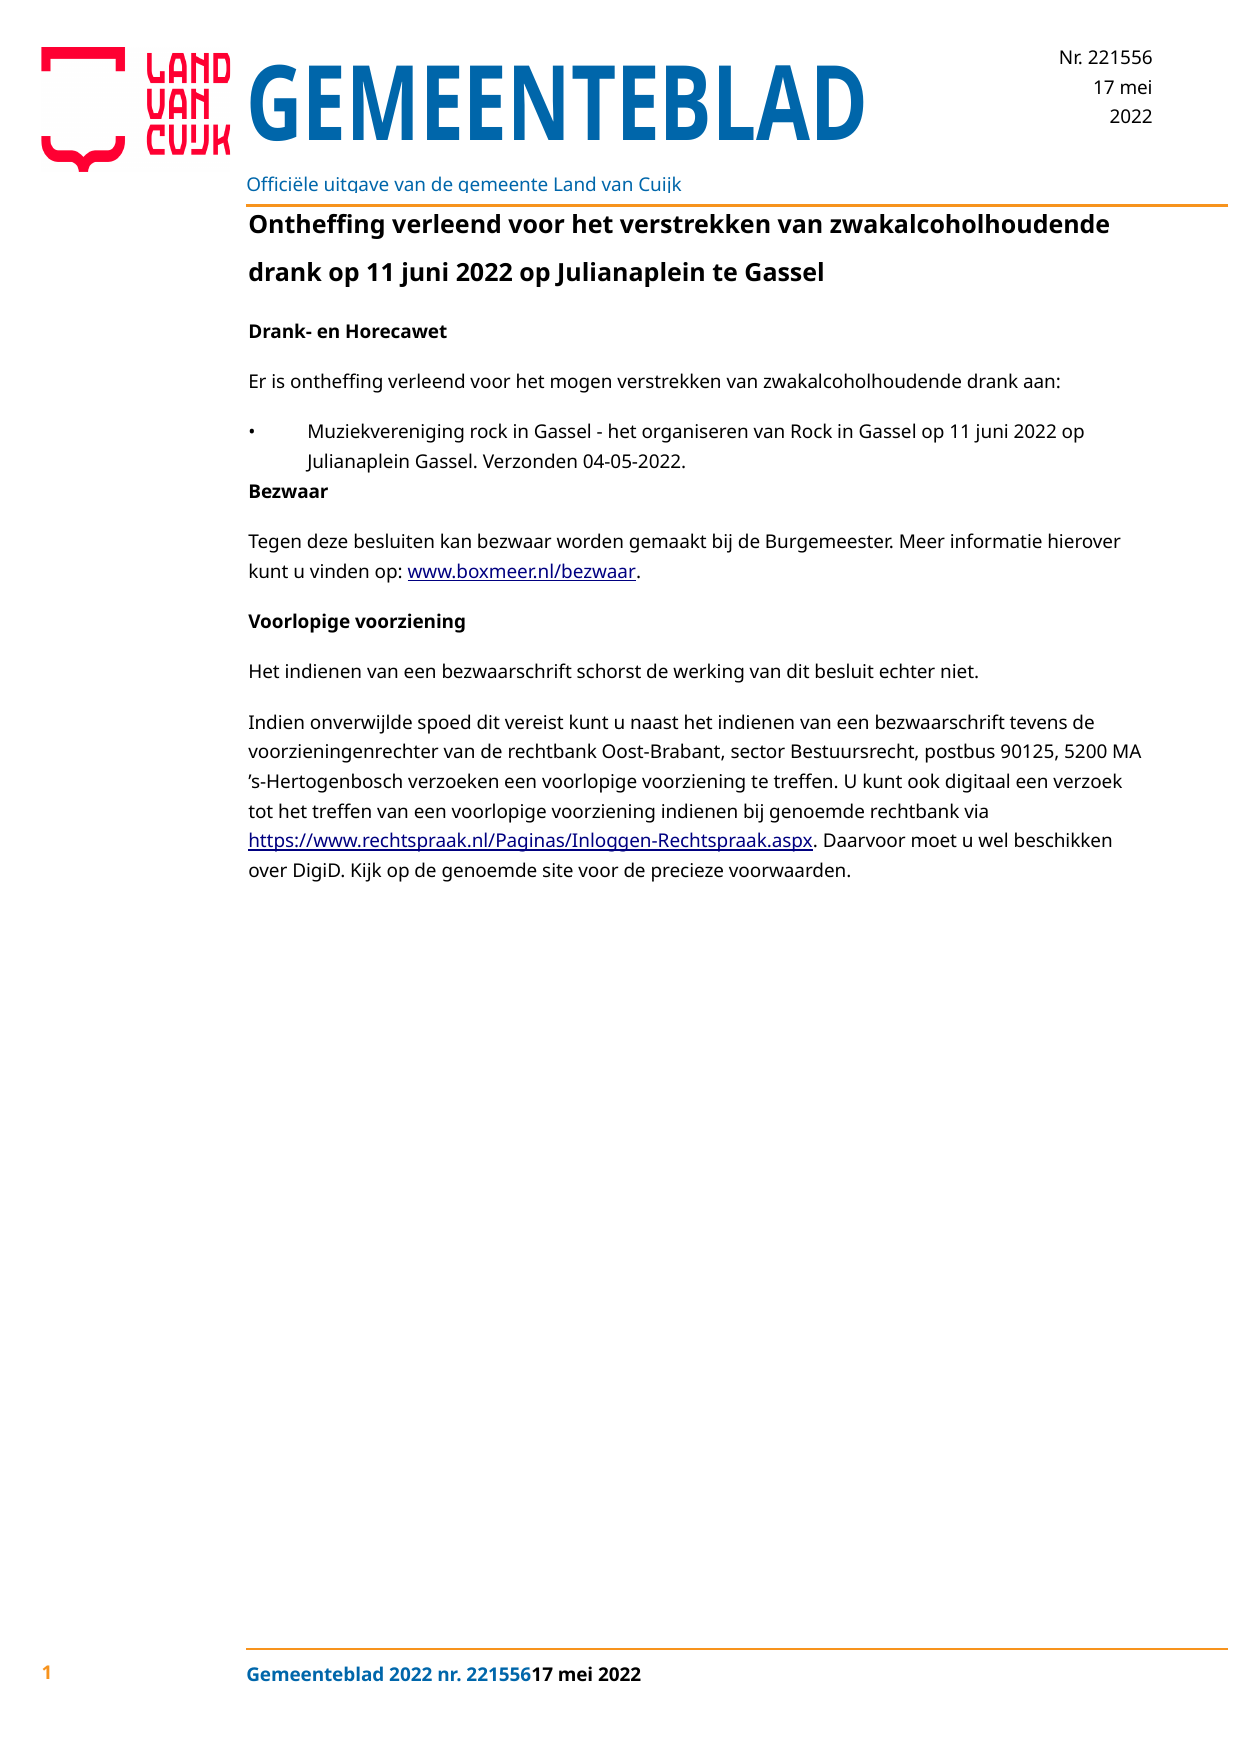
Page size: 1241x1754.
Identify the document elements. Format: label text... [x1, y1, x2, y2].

text Tegen deze besluiten kan bezwaar worden gemaakt bij de Burgemeester. Meer informatie hierover kunt u vinden op: www.boxmeer.nl/bezwaar. [248, 528, 1152, 584]
text Het indienen van een bezwaarschrift schorst de werking van dit besluit echter niet. [248, 659, 1152, 684]
text Voorlopige voorziening [248, 608, 1152, 634]
text Indien onverwijlde spoed dit vereist kunt u naast het indienen van een bezwaarschrift tevens de voorzieningenrechter van de rechtbank Oost-Brabant, sector Bestuursrecht, postbus 90125, 5200 MA ’s-Hertogenbosch verzoeken een voorlopige voorziening te treffen. U kunt ook digitaal een verzoek tot het treffen van een voorlopige voorziening indienen bij genoemde rechtbank via https://www.rechtspraak.nl/Paginas/Inloggen-Rechtspraak.aspx. Daarvoor moet u wel beschikken over DigiD. Kijk op de genoemde site voor de precieze voorwaarden. [248, 709, 1152, 883]
text Er is ontheffing verleend voor het mogen verstrekken van zwakalcoholhoudende drank aan: [248, 368, 1152, 394]
text Drank- en Horecawet [248, 318, 1152, 344]
text Ontheffing verleend voor het verstrekken van zwakalcoholhoudende drank op 11 juni 2022 op Julianaplein te Gassel [248, 207, 1152, 288]
list Muziekvereniging rock in Gassel - het organiseren van Rock in Gassel op 11 juni 2022 op Julianaplein Gassel. Verzonden 04-05-2022. [248, 419, 1152, 474]
text Bezwaar [248, 478, 1152, 504]
picture [41, 47, 231, 172]
